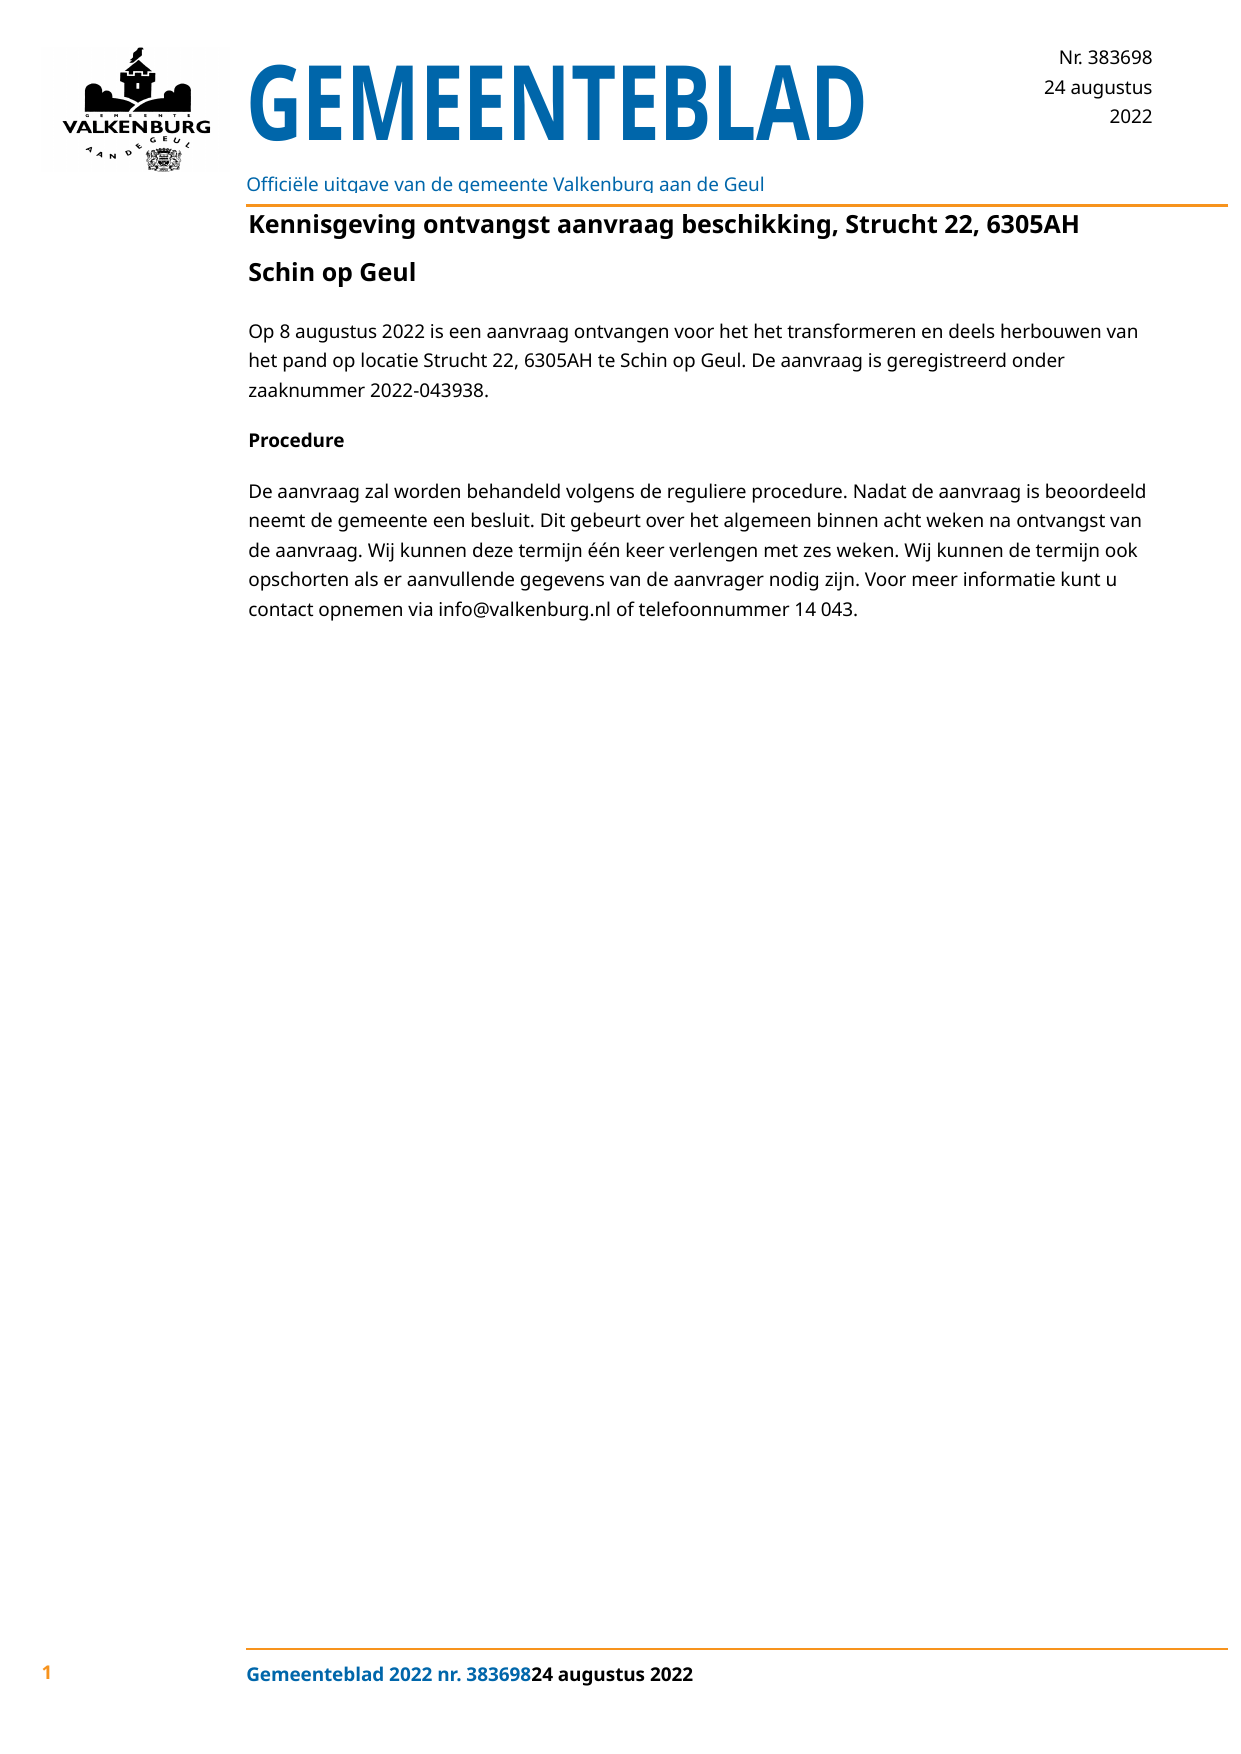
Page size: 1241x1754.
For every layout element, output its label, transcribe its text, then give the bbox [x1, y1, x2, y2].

picture [41, 47, 231, 172]
text Procedure [248, 427, 1152, 453]
text De aanvraag zal worden behandeld volgens de reguliere procedure. Nadat de aanvraag is beoordeeld neemt de gemeente een besluit. Dit gebeurt over het algemeen binnen acht weken na ontvangst van de aanvraag. Wij kunnen deze termijn één keer verlengen met zes weken. Wij kunnen de termijn ook opschorten als er aanvullende gegevens van de aanvrager nodig zijn. Voor meer informatie kunt u contact opnemen via info@valkenburg.nl of telefoonnummer 14 043. [248, 478, 1152, 622]
text Op 8 augustus 2022 is een aanvraag ontvangen voor het het transformeren en deels herbouwen van het pand op locatie Strucht 22, 6305AH te Schin op Geul. De aanvraag is geregistreerd onder zaaknummer 2022-043938. [248, 318, 1152, 403]
text Kennisgeving ontvangst aanvraag beschikking, Strucht 22, 6305AH Schin op Geul [248, 207, 1152, 288]
